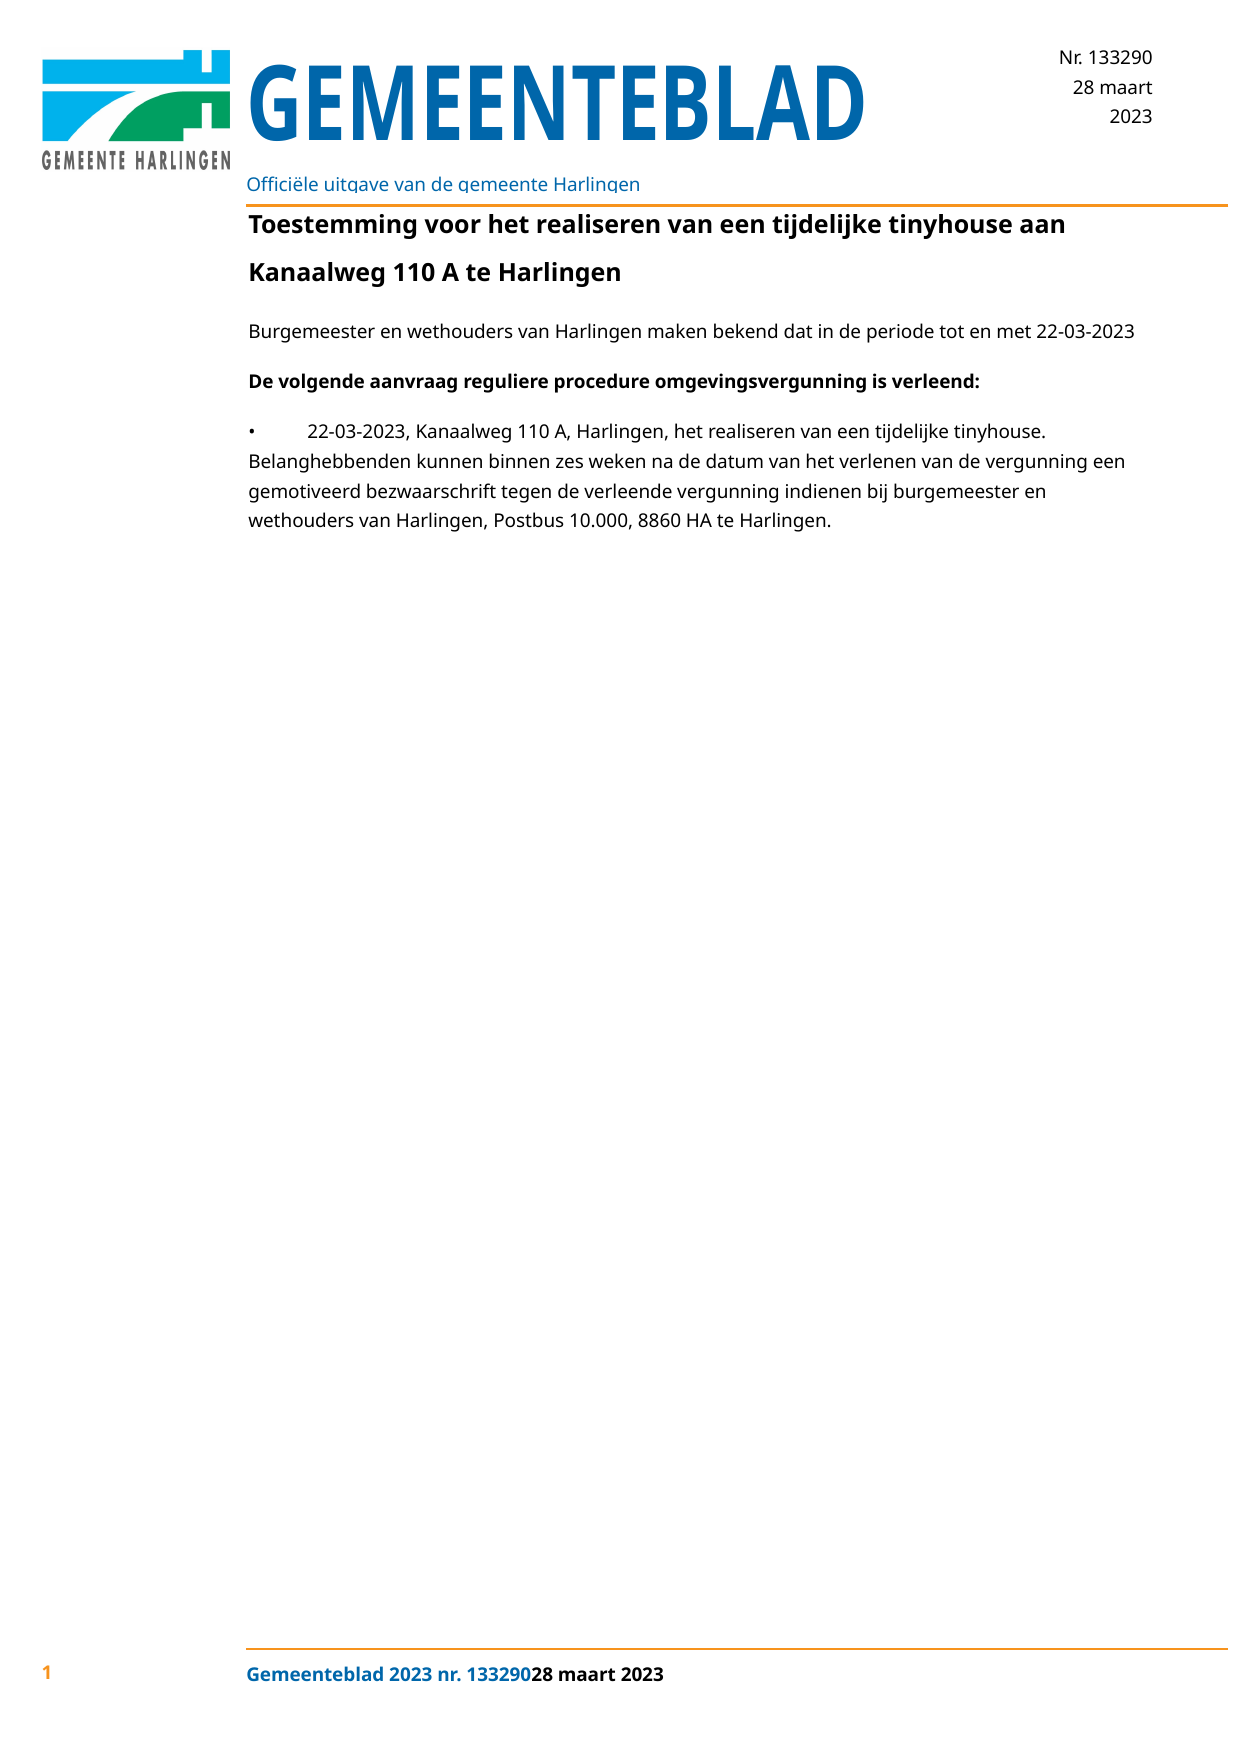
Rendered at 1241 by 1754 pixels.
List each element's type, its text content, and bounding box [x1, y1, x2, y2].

picture [41, 47, 231, 172]
text Toestemming voor het realiseren van een tijdelijke tinyhouse aan Kanaalweg 110 A te Harlingen [248, 207, 1152, 288]
text Burgemeester en wethouders van Harlingen maken bekend dat in de periode tot en met 22-03-2023 [248, 318, 1152, 344]
text De volgende aanvraag reguliere procedure omgevingsvergunning is verleend: [248, 368, 1152, 394]
list 22-03-2023, Kanaalweg 110 A, Harlingen, het realiseren van een tijdelijke tinyhouse. [248, 419, 1152, 444]
text Belanghebbenden kunnen binnen zes weken na de datum van het verlenen van de vergunning een gemotiveerd bezwaarschrift tegen de verleende vergunning indienen bij burgemeester en wethouders van Harlingen, Postbus 10.000, 8860 HA te Harlingen. [248, 448, 1152, 533]
